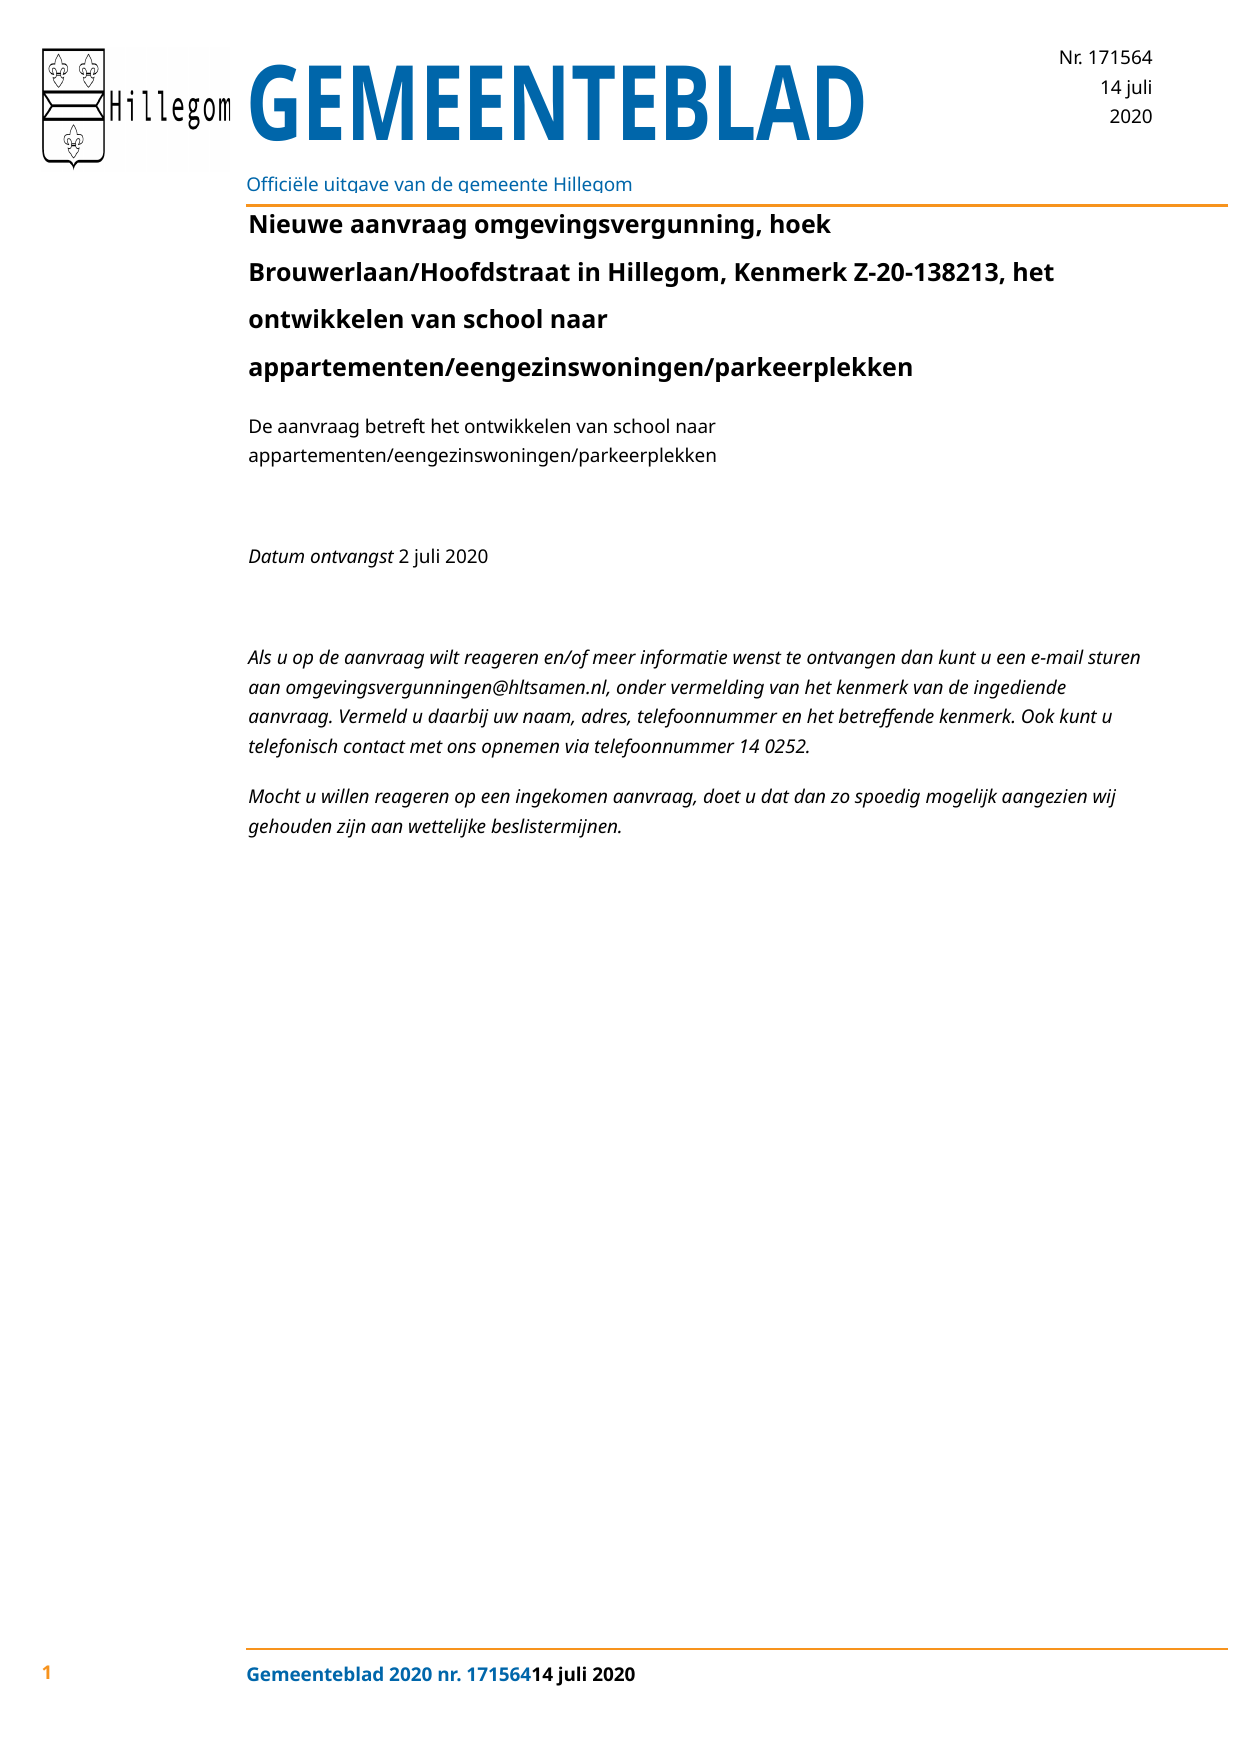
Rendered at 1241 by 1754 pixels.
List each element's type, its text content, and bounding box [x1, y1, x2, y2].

text De aanvraag betreft het ontwikkelen van school naar appartementen/eengezinswoningen/parkeerplekken [248, 413, 1152, 468]
text Mocht u willen reageren op een ingekomen aanvraag, doet u dat dan zo spoedig mogelijk aangezien wij gehouden zijn aan wettelijke beslistermijnen. [248, 783, 1152, 839]
text Datum ontvangst 2 juli 2020 [248, 543, 1152, 569]
picture [41, 47, 231, 172]
text Nieuwe aanvraag omgevingsvergunning, hoek Brouwerlaan/Hoofdstraat in Hillegom, Kenmerk Z-20-138213, het ontwikkelen van school naar appartementen/eengezinswoningen/parkeerplekken [248, 207, 1152, 384]
text Als u op de aanvraag wilt reageren en/of meer informatie wenst te ontvangen dan kunt u een e-mail sturen aan omgevingsvergunningen@hltsamen.nl, onder vermelding van het kenmerk van de ingediende aanvraag. Vermeld u daarbij uw naam, adres, telefoonnummer en het betreffende kenmerk. Ook kunt u telefonisch contact met ons opnemen via telefoonnummer 14 0252. [248, 644, 1152, 759]
